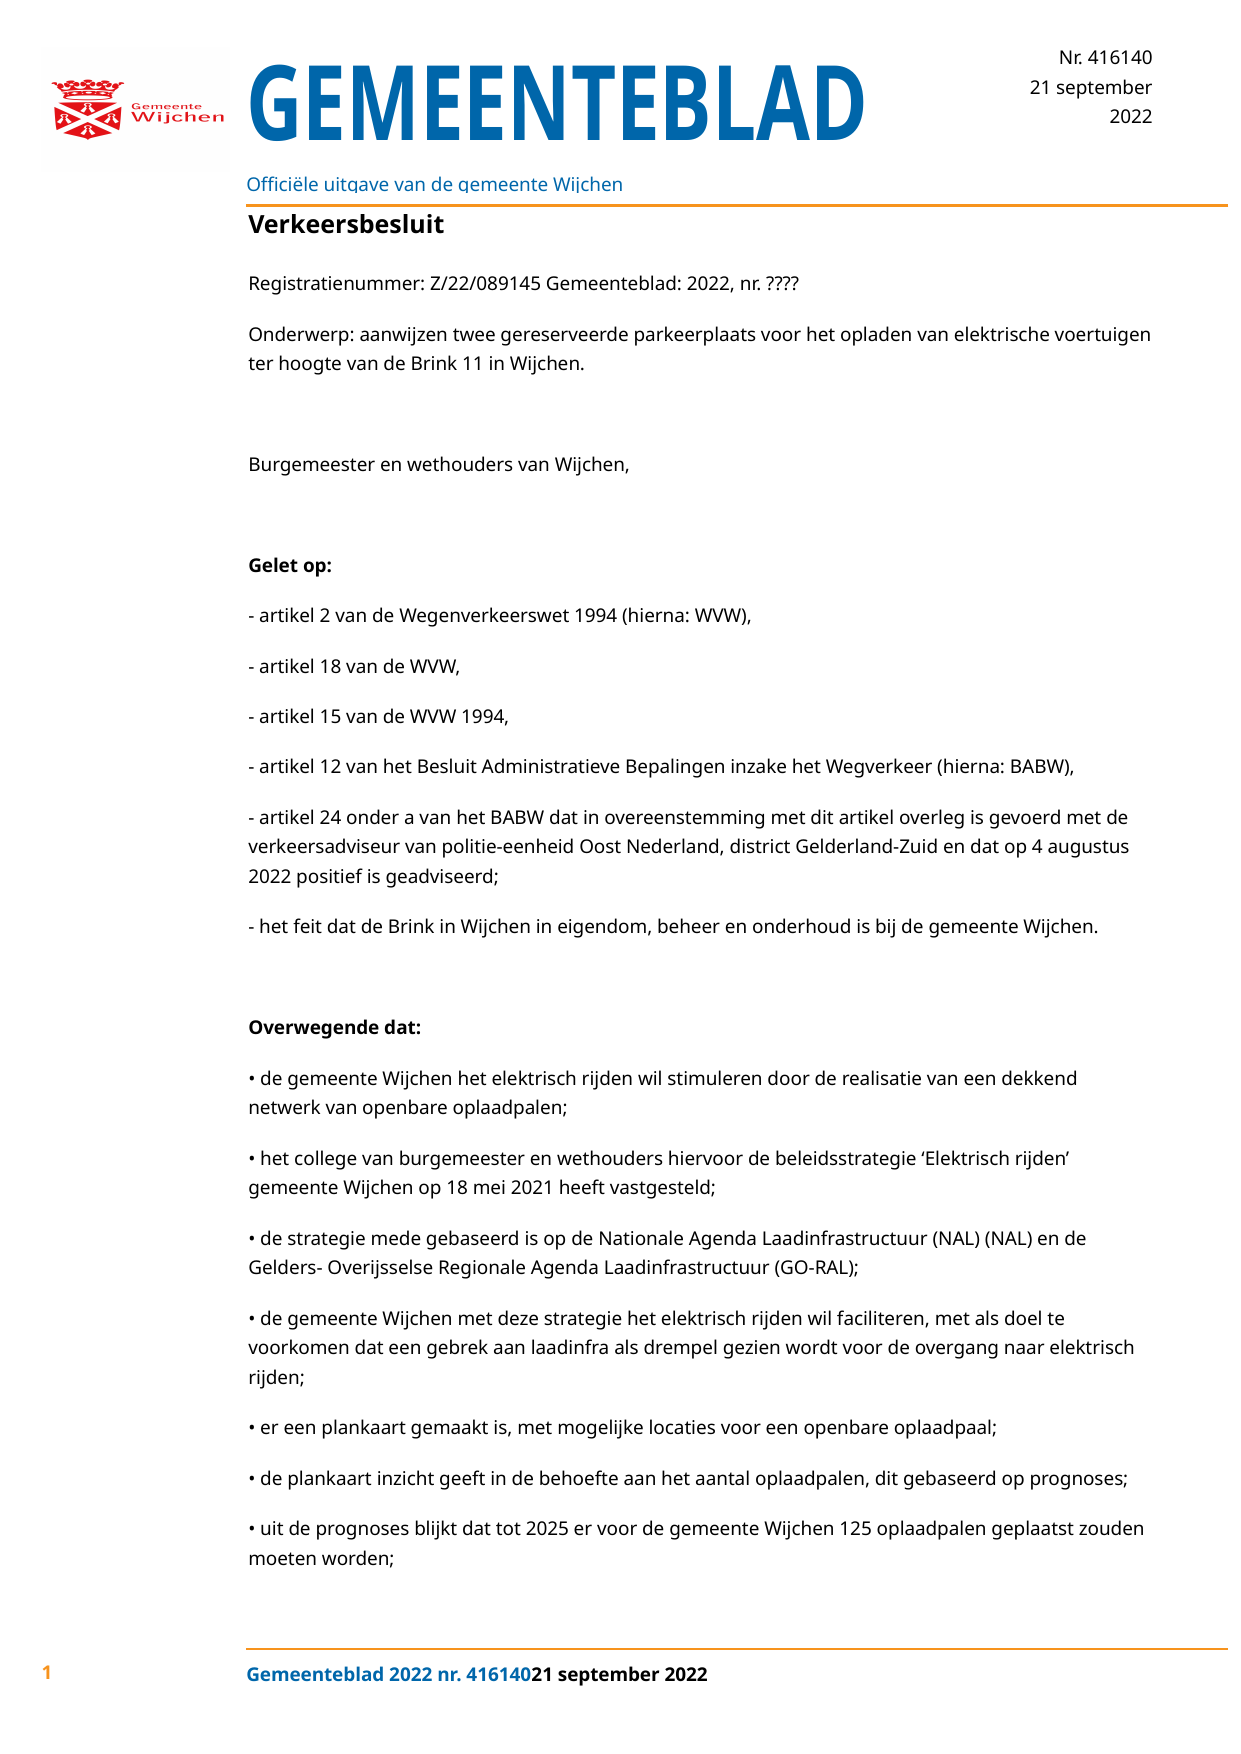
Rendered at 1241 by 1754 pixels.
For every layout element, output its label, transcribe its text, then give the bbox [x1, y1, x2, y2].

text - artikel 24 onder a van het BABW dat in overeenstemming met dit artikel overleg is gevoerd met de verkeersadviseur van politie-eenheid Oost Nederland, district Gelderland-Zuid en dat op 4 augustus 2022 positief is geadviseerd; [248, 804, 1152, 889]
text • er een plankaart gemaakt is, met mogelijke locaties voor een openbare oplaadpaal; [248, 1414, 1152, 1440]
text • uit de prognoses blijkt dat tot 2025 er voor de gemeente Wijchen 125 oplaadpalen geplaatst zouden moeten worden; [248, 1515, 1152, 1571]
text Overwegende dat: [248, 1014, 1152, 1040]
text - het feit dat de Brink in Wijchen in eigendom, beheer en onderhoud is bij de gemeente Wijchen. [248, 914, 1152, 939]
text - artikel 18 van de WVW, [248, 653, 1152, 678]
text • de gemeente Wijchen met deze strategie het elektrisch rijden wil faciliteren, met als doel te voorkomen dat een gebrek aan laadinfra als drempel gezien wordt voor de overgang naar elektrisch rijden; [248, 1305, 1152, 1390]
text Burgemeester en wethouders van Wijchen, [248, 451, 1152, 477]
picture [41, 47, 231, 172]
text Gelet op: [248, 552, 1152, 578]
text Registratienummer: Z/22/089145 Gemeenteblad: 2022, nr. ???? [248, 270, 1152, 296]
text - artikel 15 van de WVW 1994, [248, 703, 1152, 729]
text Onderwerp: aanwijzen twee gereserveerde parkeerplaats voor het opladen van elektrische voertuigen ter hoogte van de Brink 11 in Wijchen. [248, 321, 1152, 376]
text • de strategie mede gebaseerd is op de Nationale Agenda Laadinfrastructuur (NAL) (NAL) en de Gelders- Overijsselse Regionale Agenda Laadinfrastructuur (GO-RAL); [248, 1225, 1152, 1280]
text • de gemeente Wijchen het elektrisch rijden wil stimuleren door de realisatie van een dekkend netwerk van openbare oplaadpalen; [248, 1065, 1152, 1120]
text Verkeersbesluit [248, 207, 1152, 241]
text - artikel 2 van de Wegenverkeerswet 1994 (hierna: WVW), [248, 602, 1152, 628]
text • de plankaart inzicht geeft in de behoefte aan het aantal oplaadpalen, dit gebaseerd op prognoses; [248, 1465, 1152, 1491]
text • het college van burgemeester en wethouders hiervoor de beleidsstrategie ‘Elektrisch rijden’ gemeente Wijchen op 18 mei 2021 heeft vastgesteld; [248, 1145, 1152, 1200]
text - artikel 12 van het Besluit Administratieve Bepalingen inzake het Wegverkeer (hierna: BABW), [248, 754, 1152, 779]
